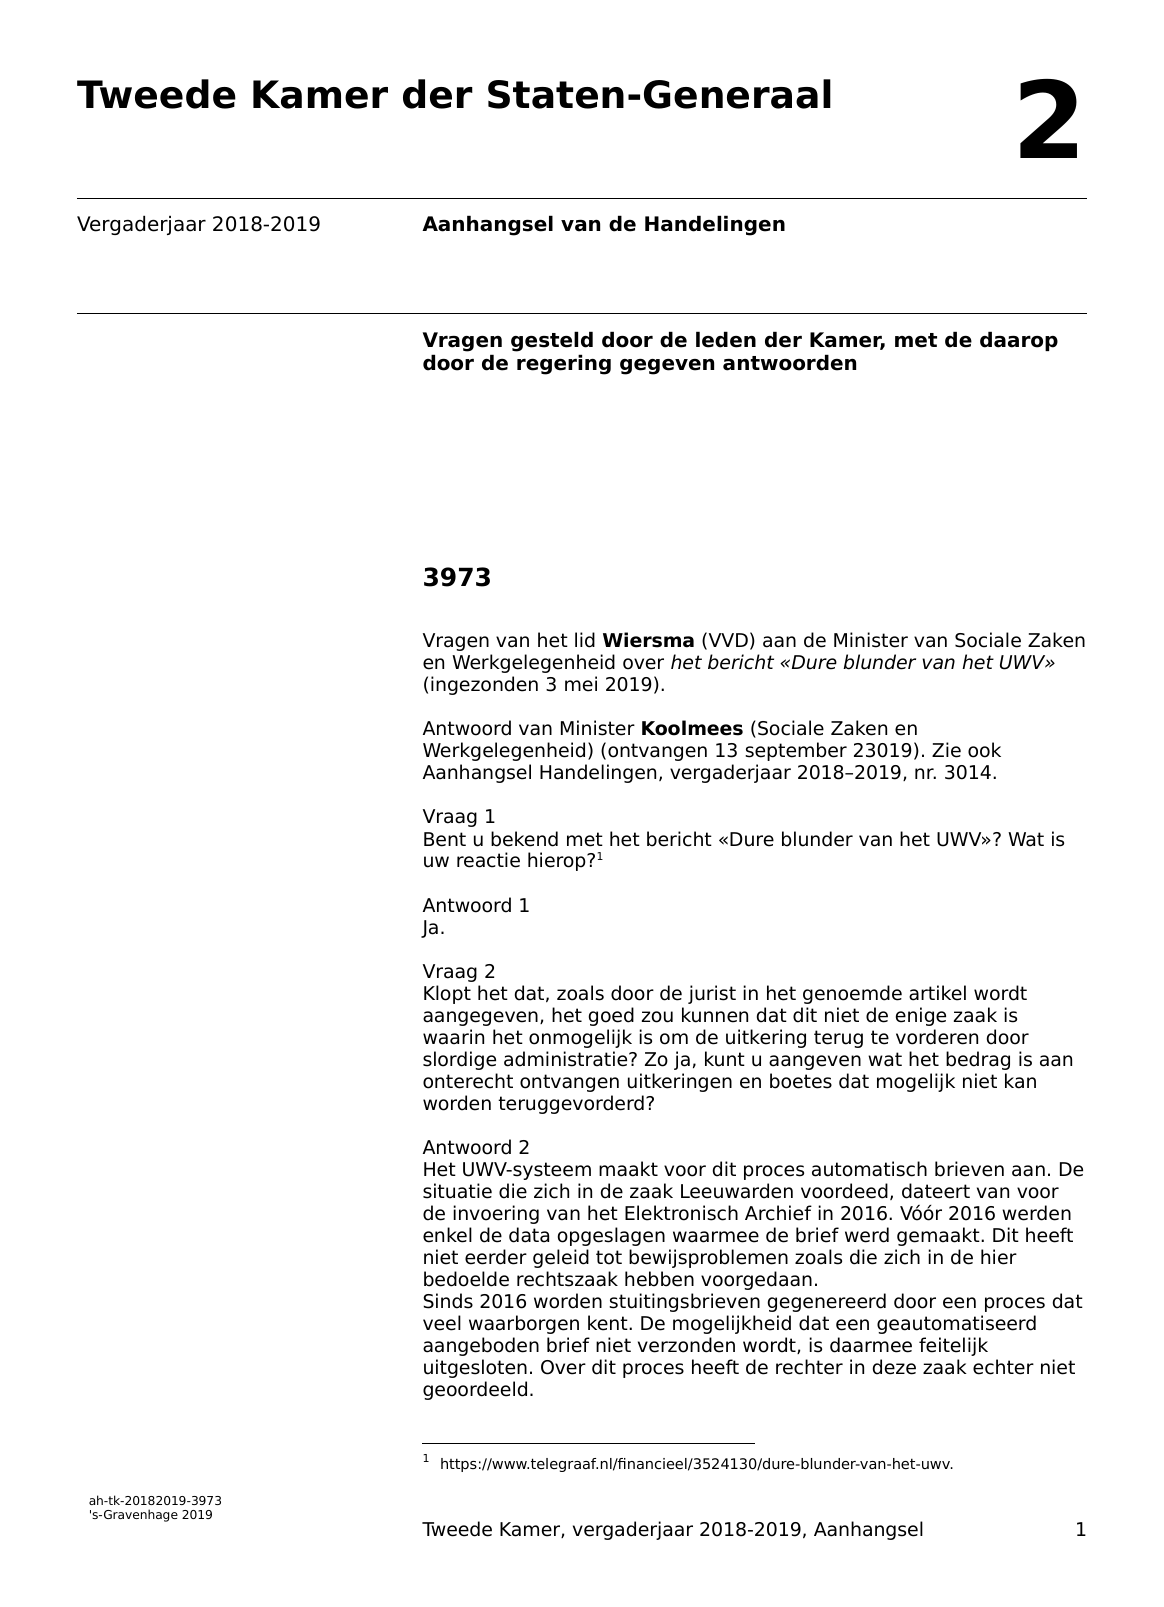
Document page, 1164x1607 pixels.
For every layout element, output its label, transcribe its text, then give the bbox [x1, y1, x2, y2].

text 's-Gravenhage 2019 [88, 1508, 323, 1522]
text Vragen van het lid Wiersma (VVD) aan de Minister van Sociale Zaken en Werkgelegenheid over het bericht «Dure blunder van het UWV» (ingezonden 3 mei 2019). [422, 630, 1087, 696]
text Vraag 2 [422, 961, 1087, 983]
text Het UWV-systeem maakt voor dit proces automatisch brieven aan. De situatie die zich in de zaak Leeuwarden voordeed, dateert van voor de invoering van het Elektronisch Archief in 2016. Vóór 2016 werden enkel de data opgeslagen waarmee de brief werd gemaakt. Dit heeft niet eerder geleid tot bewijsproblemen zoals die zich in de hier bedoelde rechtszaak hebben voorgedaan. [422, 1159, 1087, 1291]
text Klopt het dat, zoals door de jurist in het genoemde artikel wordt aangegeven, het goed zou kunnen dat dit niet de enige zaak is waarin het onmogelijk is om de uitkering terug te vorderen door slordige administratie? Zo ja, kunt u aangeven wat het bedrag is aan onterecht ontvangen uitkeringen en boetes dat mogelijk niet kan worden teruggevorderd? [422, 983, 1087, 1114]
text Sinds 2016 worden stuitingsbrieven gegenereerd door een proces dat veel waarborgen kent. De mogelijkheid dat een geautomatiseerd aangeboden brief niet verzonden wordt, is daarmee feitelijk uitgesloten. Over dit proces heeft de rechter in deze zaak echter niet geoordeeld. [422, 1291, 1087, 1401]
table_cell Aanhangsel van de Handelingen [422, 199, 1087, 313]
table_cell Vragen gesteld door de leden der Kamer, met de daarop door de regering gegeven antwoorden [422, 314, 1087, 375]
table_cell Vergaderjaar 2018-2019 [77, 199, 422, 313]
text Antwoord 2 [422, 1137, 1087, 1159]
text Bent u bekend met het bericht «Dure blunder van het UWV»? Wat is uw reactie hierop? [422, 828, 1087, 872]
text Antwoord 1 [422, 894, 1087, 917]
table_header 2 [886, 59, 1087, 198]
text Antwoord van Minister Koolmees (Sociale Zaken en Werkgelegenheid) (ontvangen 13 september 23019). Zie ook Aanhangsel Handelingen, vergaderjaar 2018–2019, nr. 3014. [422, 718, 1087, 784]
table_header Tweede Kamer der Staten-Generaal [77, 59, 886, 198]
text Vraag 1 [422, 806, 1087, 828]
text ah-tk-20182019-3973 [88, 1494, 323, 1508]
table_cell [77, 314, 422, 375]
text Ja. [422, 917, 1087, 938]
text 3973 [422, 563, 1087, 592]
text https://www.telegraaf.nl/financieel/3524130/dure-blunder-van-het-uwv. [422, 1452, 1087, 1474]
